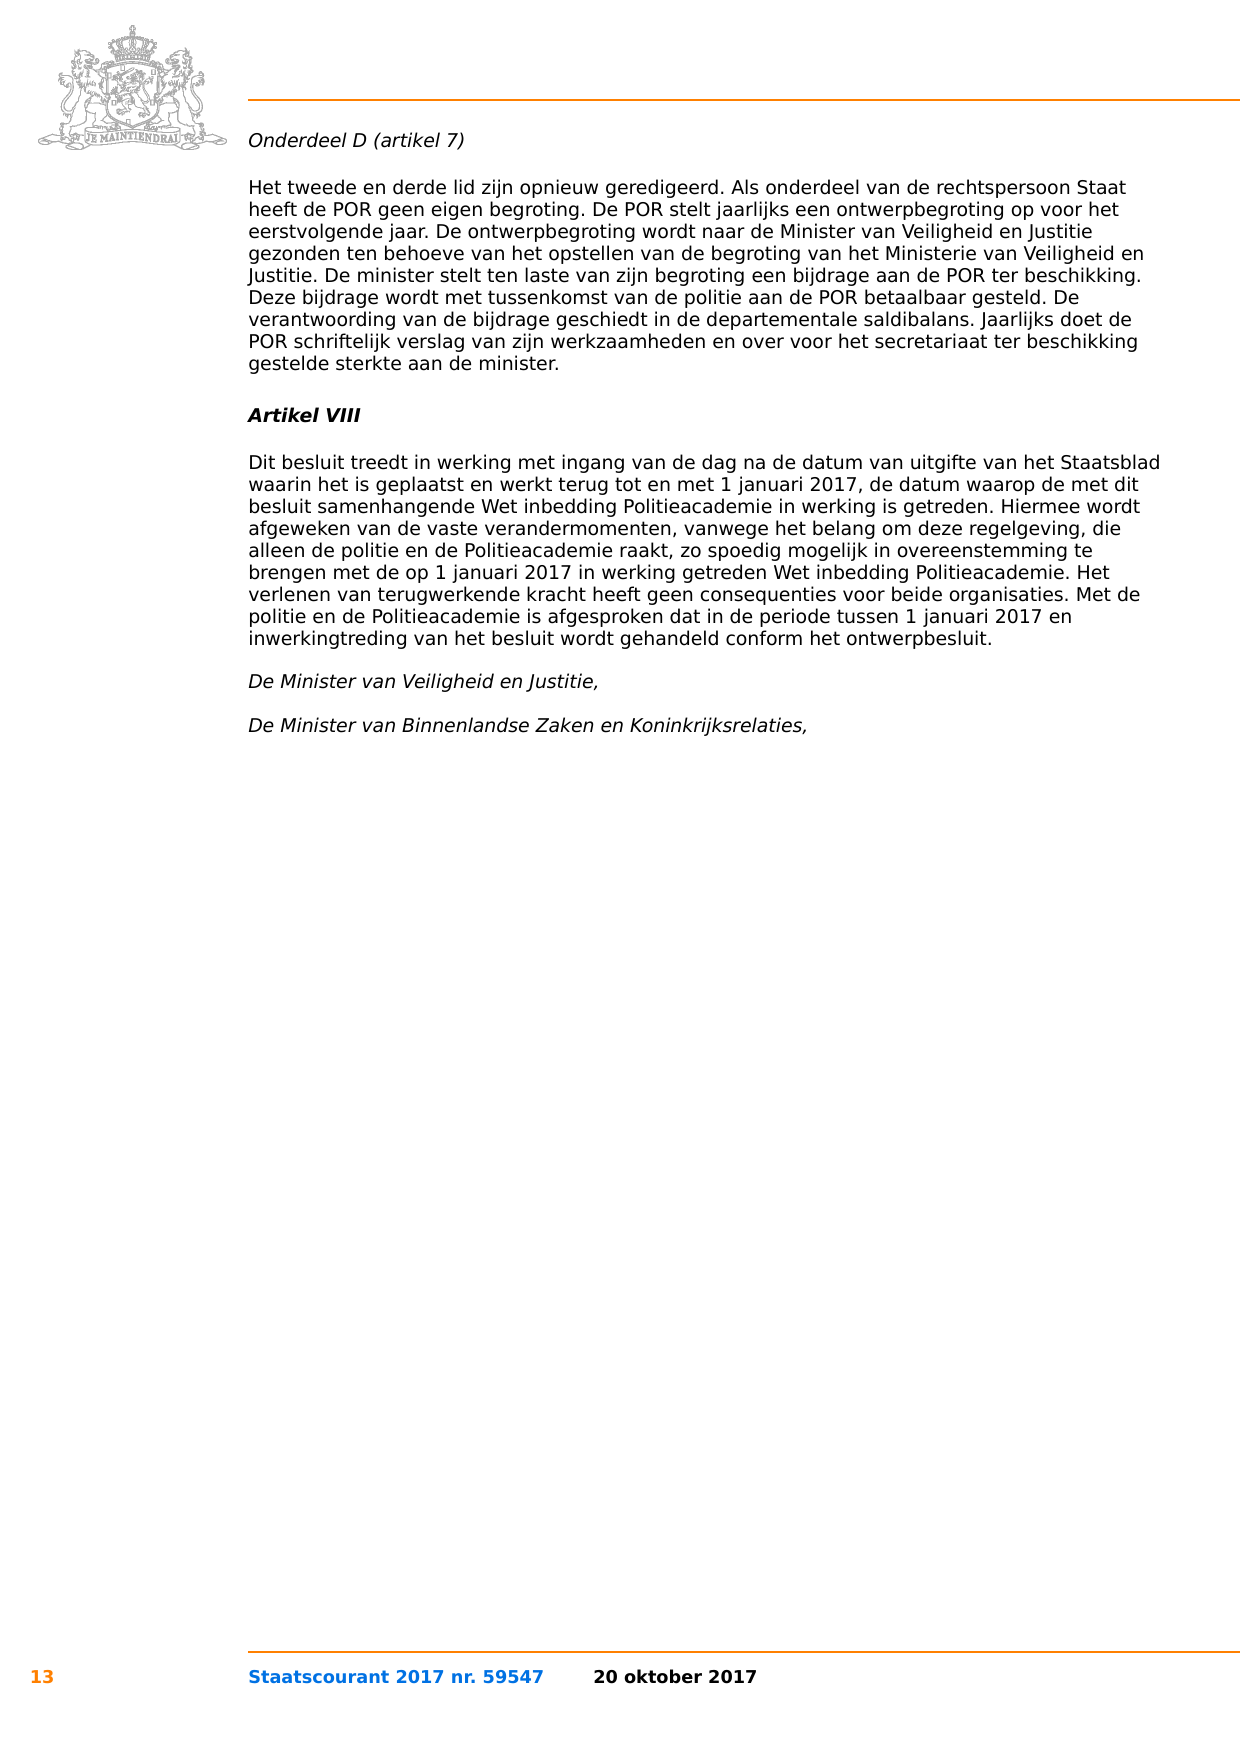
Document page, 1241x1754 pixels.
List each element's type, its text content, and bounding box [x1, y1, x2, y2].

subtitle Artikel VIII [248, 405, 1163, 427]
text Het tweede en derde lid zijn opnieuw geredigeerd. Als onderdeel van de rechtspersoon Staat heeft de POR geen eigen begroting. De POR stelt jaarlijks een ontwerpbegroting op voor het eerstvolgende jaar. De ontwerpbegroting wordt naar de Minister van Veiligheid en Justitie gezonden ten behoeve van het opstellen van de begroting van het Ministerie van Veiligheid en Justitie. De minister stelt ten laste van zijn begroting een bijdrage aan de POR ter beschikking. Deze bijdrage wordt met tussenkomst van de politie aan de POR betaalbaar gesteld. De verantwoording van de bijdrage geschiedt in de departementale saldibalans. Jaarlijks doet de POR schriftelijk verslag van zijn werkzaamheden en over voor het secretariaat ter beschikking gestelde sterkte aan de minister. [248, 177, 1163, 375]
picture [38, 25, 227, 150]
text De Minister van Binnenlandse Zaken en Koninkrijksrelaties, [248, 715, 1163, 737]
subtitle Onderdeel D (artikel 7) [248, 130, 1163, 152]
text Dit besluit treedt in werking met ingang van de dag na de datum van uitgifte van het Staatsblad waarin het is geplaatst en werkt terug tot en met 1 januari 2017, de datum waarop de met dit besluit samenhangende Wet inbedding Politieacademie in werking is getreden. Hiermee wordt afgeweken van de vaste verandermomenten, vanwege het belang om deze regelgeving, die alleen de politie en de Politieacademie raakt, zo spoedig mogelijk in overeenstemming te brengen met de op 1 januari 2017 in werking getreden Wet inbedding Politieacademie. Het verlenen van terugwerkende kracht heeft geen consequenties voor beide organisaties. Met de politie en de Politieacademie is afgesproken dat in de periode tussen 1 januari 2017 en inwerkingtreding van het besluit wordt gehandeld conform het ontwerpbesluit. [248, 452, 1163, 649]
text De Minister van Veiligheid en Justitie, [248, 671, 1163, 693]
